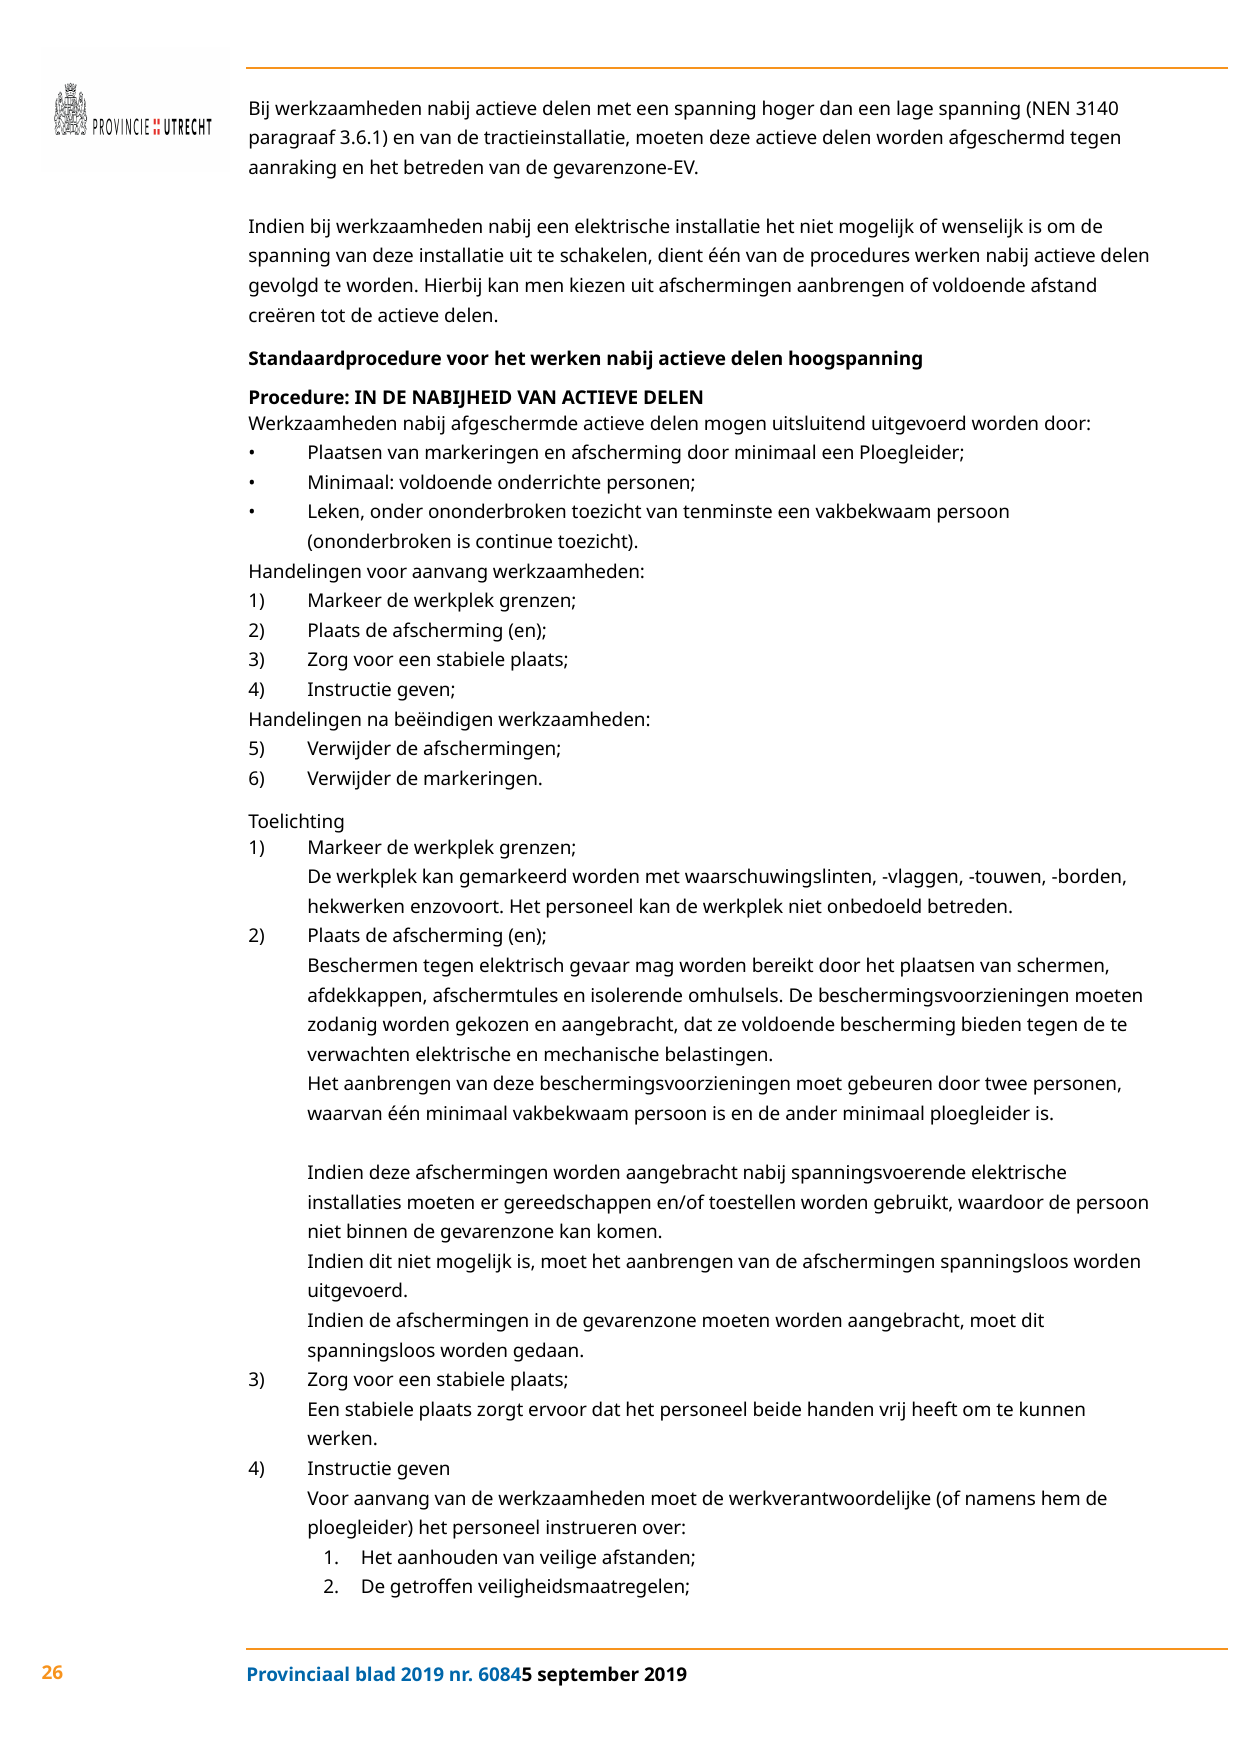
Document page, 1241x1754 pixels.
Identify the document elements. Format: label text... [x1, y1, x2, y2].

list Minimaal: voldoende onderrichte personen; [248, 469, 1152, 495]
list Indien de afschermingen in de gevarenzone moeten worden aangebracht, moet dit spanningsloos worden gedaan. [248, 1307, 1152, 1362]
list Het aanbrengen van deze beschermingsvoorzieningen moet gebeuren door twee personen, waarvan één minimaal vakbekwaam persoon is en de ander minimaal ploegleider is. [248, 1071, 1152, 1126]
text Indien bij werkzaamheden nabij een elektrische installatie het niet mogelijk of wenselijk is om de spanning van deze installatie uit te schakelen, dient één van de procedures werken nabij actieve delen gevolgd te worden. Hierbij kan men kiezen uit afschermingen aanbrengen of voldoende afstand creëren tot de actieve delen. [248, 213, 1152, 328]
list Beschermen tegen elektrisch gevaar mag worden bereikt door het plaatsen van schermen, afdekkappen, afschermtules en isolerende omhulsels. De beschermingsvoorzieningen moeten zodanig worden gekozen en aangebracht, dat ze voldoende bescherming bieden tegen de te verwachten elektrische en mechanische belastingen. [248, 952, 1152, 1067]
text Bij werkzaamheden nabij actieve delen met een spanning hoger dan een lage spanning (NEN 3140 paragraaf 3.6.1) en van de tractieinstallatie, moeten deze actieve delen worden afgeschermd tegen aanraking en het betreden van de gevarenzone-EV. [248, 95, 1152, 180]
text Toelichting [248, 808, 1152, 834]
text Procedure: IN DE NABIJHEID VAN ACTIEVE DELEN [248, 384, 1152, 410]
list Markeer de werkplek grenzen; [248, 587, 1152, 613]
list Markeer de werkplek grenzen; [248, 834, 1152, 859]
list Plaats de afscherming (en); [248, 617, 1152, 643]
list Instructie geven [248, 1455, 1152, 1481]
list Voor aanvang van de werkzaamheden moet de werkverantwoordelijke (of namens hem de ploegleider) het personeel instrueren over: [248, 1485, 1152, 1540]
list Zorg voor een stabiele plaats; [248, 1366, 1152, 1392]
list Instructie geven; [248, 676, 1152, 702]
list De getroffen veiligheidsmaatregelen; [323, 1573, 1152, 1599]
list Leken, onder ononderbroken toezicht van tenminste een vakbekwaam persoon (ononderbroken is continue toezicht). [248, 499, 1152, 554]
list De werkplek kan gemarkeerd worden met waarschuwingslinten, -vlaggen, -touwen, -borden, hekwerken enzovoort. Het personeel kan de werkplek niet onbedoeld betreden. [248, 863, 1152, 919]
text Standaardprocedure voor het werken nabij actieve delen hoogspanning [248, 345, 1152, 371]
list Zorg voor een stabiele plaats; [248, 647, 1152, 672]
list Plaatsen van markeringen en afscherming door minimaal een Ploegleider; [248, 439, 1152, 465]
list Indien dit niet mogelijk is, moet het aanbrengen van de afschermingen spanningsloos worden uitgevoerd. [248, 1248, 1152, 1303]
list Een stabiele plaats zorgt ervoor dat het personeel beide handen vrij heeft om te kunnen werken. [248, 1396, 1152, 1451]
text Handelingen na beëindigen werkzaamheden: [248, 706, 1152, 732]
list Indien deze afschermingen worden aangebracht nabij spanningsvoerende elektrische installaties moeten er gereedschappen en/of toestellen worden gebruikt, waardoor de persoon niet binnen de gevarenzone kan komen. [248, 1159, 1152, 1244]
list Verwijder de afschermingen; [248, 735, 1152, 761]
picture [41, 47, 231, 172]
list Verwijder de markeringen. [248, 765, 1152, 791]
text Handelingen voor aanvang werkzaamheden: [248, 558, 1152, 584]
list Het aanhouden van veilige afstanden; [323, 1544, 1152, 1569]
text Werkzaamheden nabij afgeschermde actieve delen mogen uitsluitend uitgevoerd worden door: [248, 410, 1152, 436]
list Plaats de afscherming (en); [248, 923, 1152, 948]
